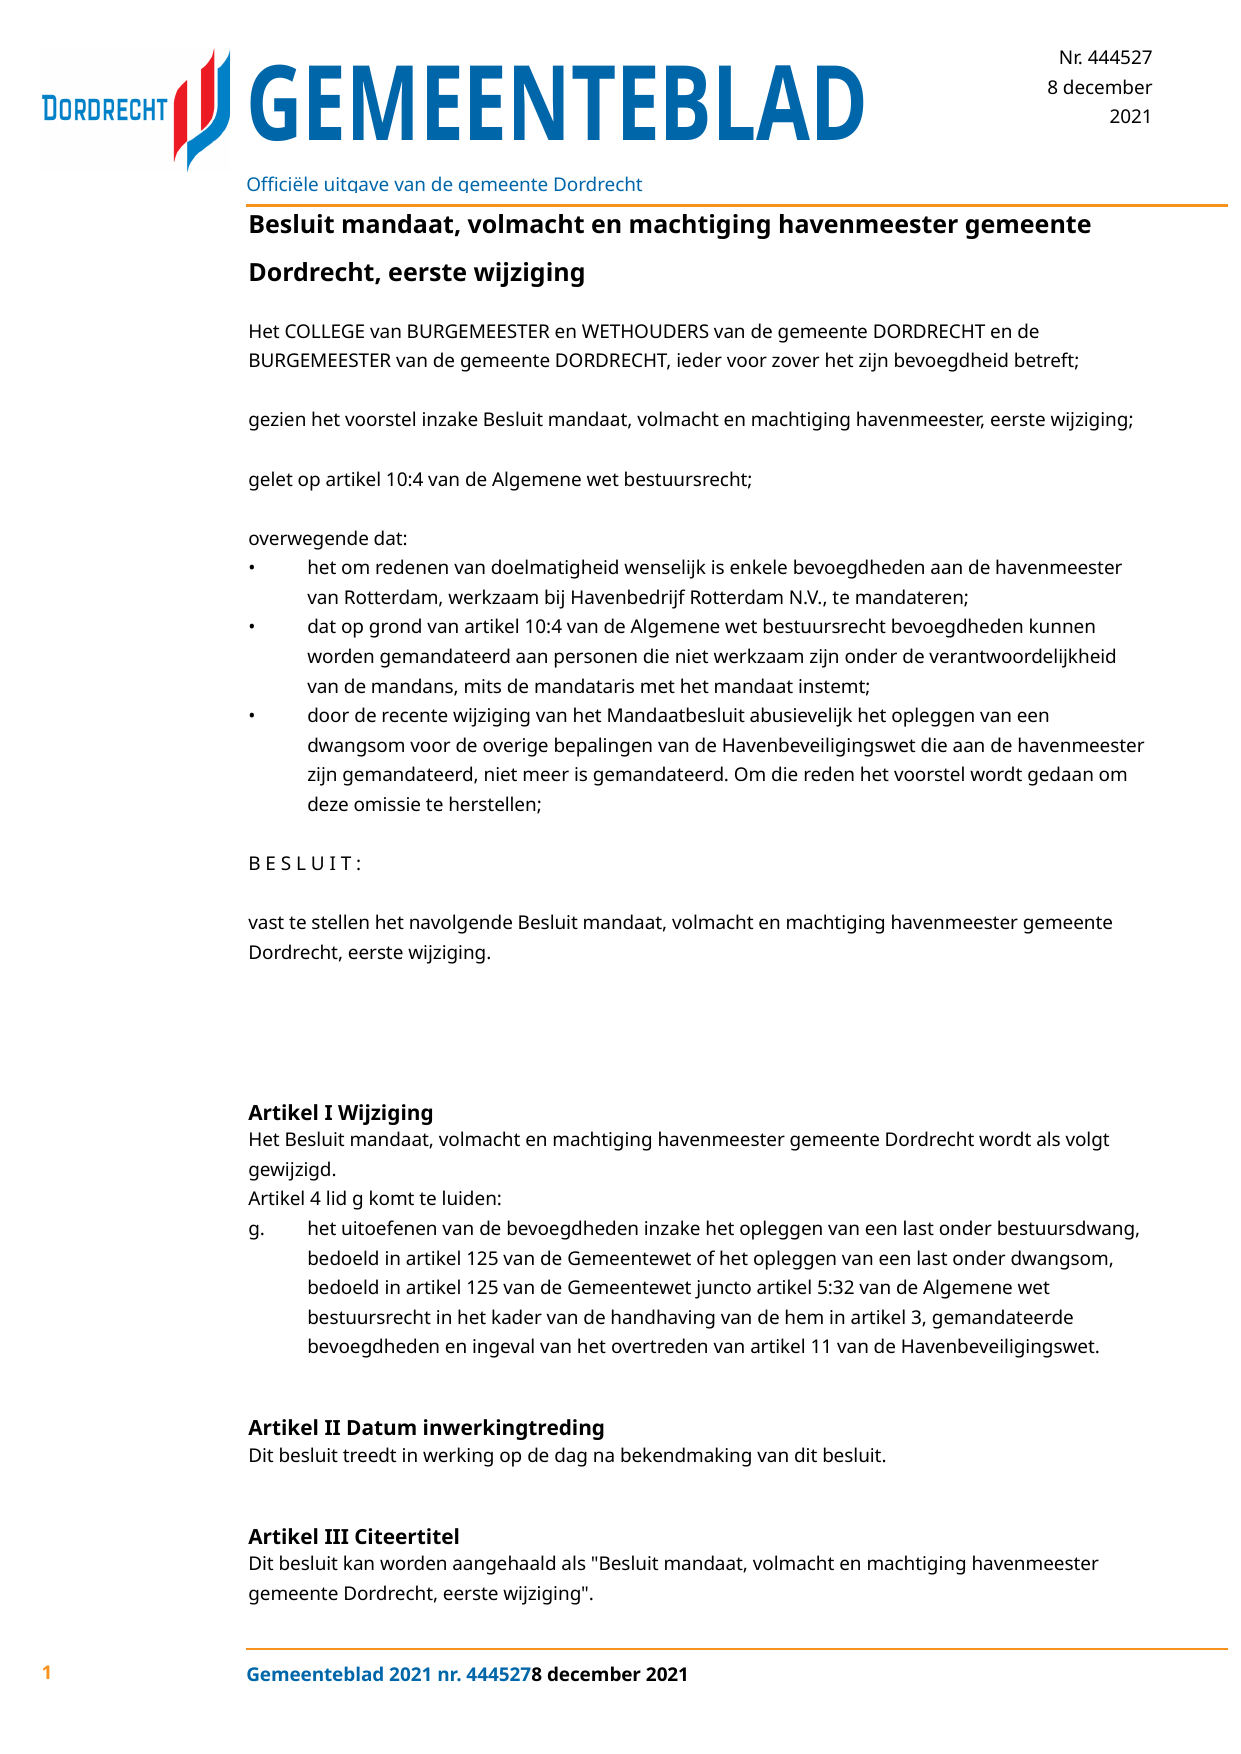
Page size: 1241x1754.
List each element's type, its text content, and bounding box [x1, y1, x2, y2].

text Besluit mandaat, volmacht en machtiging havenmeester gemeente Dordrecht, eerste wijziging [248, 207, 1152, 288]
text vast te stellen het navolgende Besluit mandaat, volmacht en machtiging havenmeester gemeente Dordrecht, eerste wijziging. [248, 909, 1152, 965]
text gelet op artikel 10:4 van de Algemene wet bestuursrecht; [248, 466, 1152, 492]
list door de recente wijziging van het Mandaatbesluit abusievelijk het opleggen van een dwangsom voor de overige bepalingen van de Havenbeveiligingswet die aan de havenmeester zijn gemandateerd, niet meer is gemandateerd. Om die reden het voorstel wordt gedaan om deze omissie te herstellen; [248, 702, 1152, 817]
text Het Besluit mandaat, volmacht en machtiging havenmeester gemeente Dordrecht wordt als volgt gewijzigd. [248, 1126, 1152, 1182]
text Het COLLEGE van BURGEMEESTER en WETHOUDERS van de gemeente DORDRECHT en de BURGEMEESTER van de gemeente DORDRECHT, ieder voor zover het zijn bevoegdheid betreft; [248, 318, 1152, 373]
text overwegende dat: [248, 525, 1152, 551]
picture [41, 47, 231, 172]
text Artikel 4 lid g komt te luiden: [248, 1186, 1152, 1211]
list het om redenen van doelmatigheid wenselijk is enkele bevoegdheden aan de havenmeester van Rotterdam, werkzaam bij Havenbedrijf Rotterdam N.V., te mandateren; [248, 554, 1152, 610]
list het uitoefenen van de bevoegdheden inzake het opleggen van een last onder bestuursdwang, bedoeld in artikel 125 van de Gemeentewet of het opleggen van een last onder dwangsom, bedoeld in artikel 125 van de Gemeentewet juncto artikel 5:32 van de Algemene wet bestuursrecht in het kader van de handhaving van de hem in artikel 3, gemandateerde bevoegdheden en ingeval van het overtreden van artikel 11 van de Havenbeveiligingswet. [248, 1215, 1152, 1359]
text Artikel I Wijziging [248, 1098, 1152, 1126]
text B E S L U I T : [248, 850, 1152, 876]
text gezien het voorstel inzake Besluit mandaat, volmacht en machtiging havenmeester, eerste wijziging; [248, 407, 1152, 432]
list dat op grond van artikel 10:4 van de Algemene wet bestuursrecht bevoegdheden kunnen worden gemandateerd aan personen die niet werkzaam zijn onder de verantwoordelijkheid van de mandans, mits de mandataris met het mandaat instemt; [248, 614, 1152, 699]
text Artikel II Datum inwerkingtreding [248, 1413, 1152, 1442]
text Dit besluit kan worden aangehaald als "Besluit mandaat, volmacht en machtiging havenmeester gemeente Dordrecht, eerste wijziging". [248, 1550, 1152, 1606]
text Artikel III Citeertitel [248, 1522, 1152, 1550]
text Dit besluit treedt in werking op de dag na bekendmaking van dit besluit. [248, 1442, 1152, 1468]
